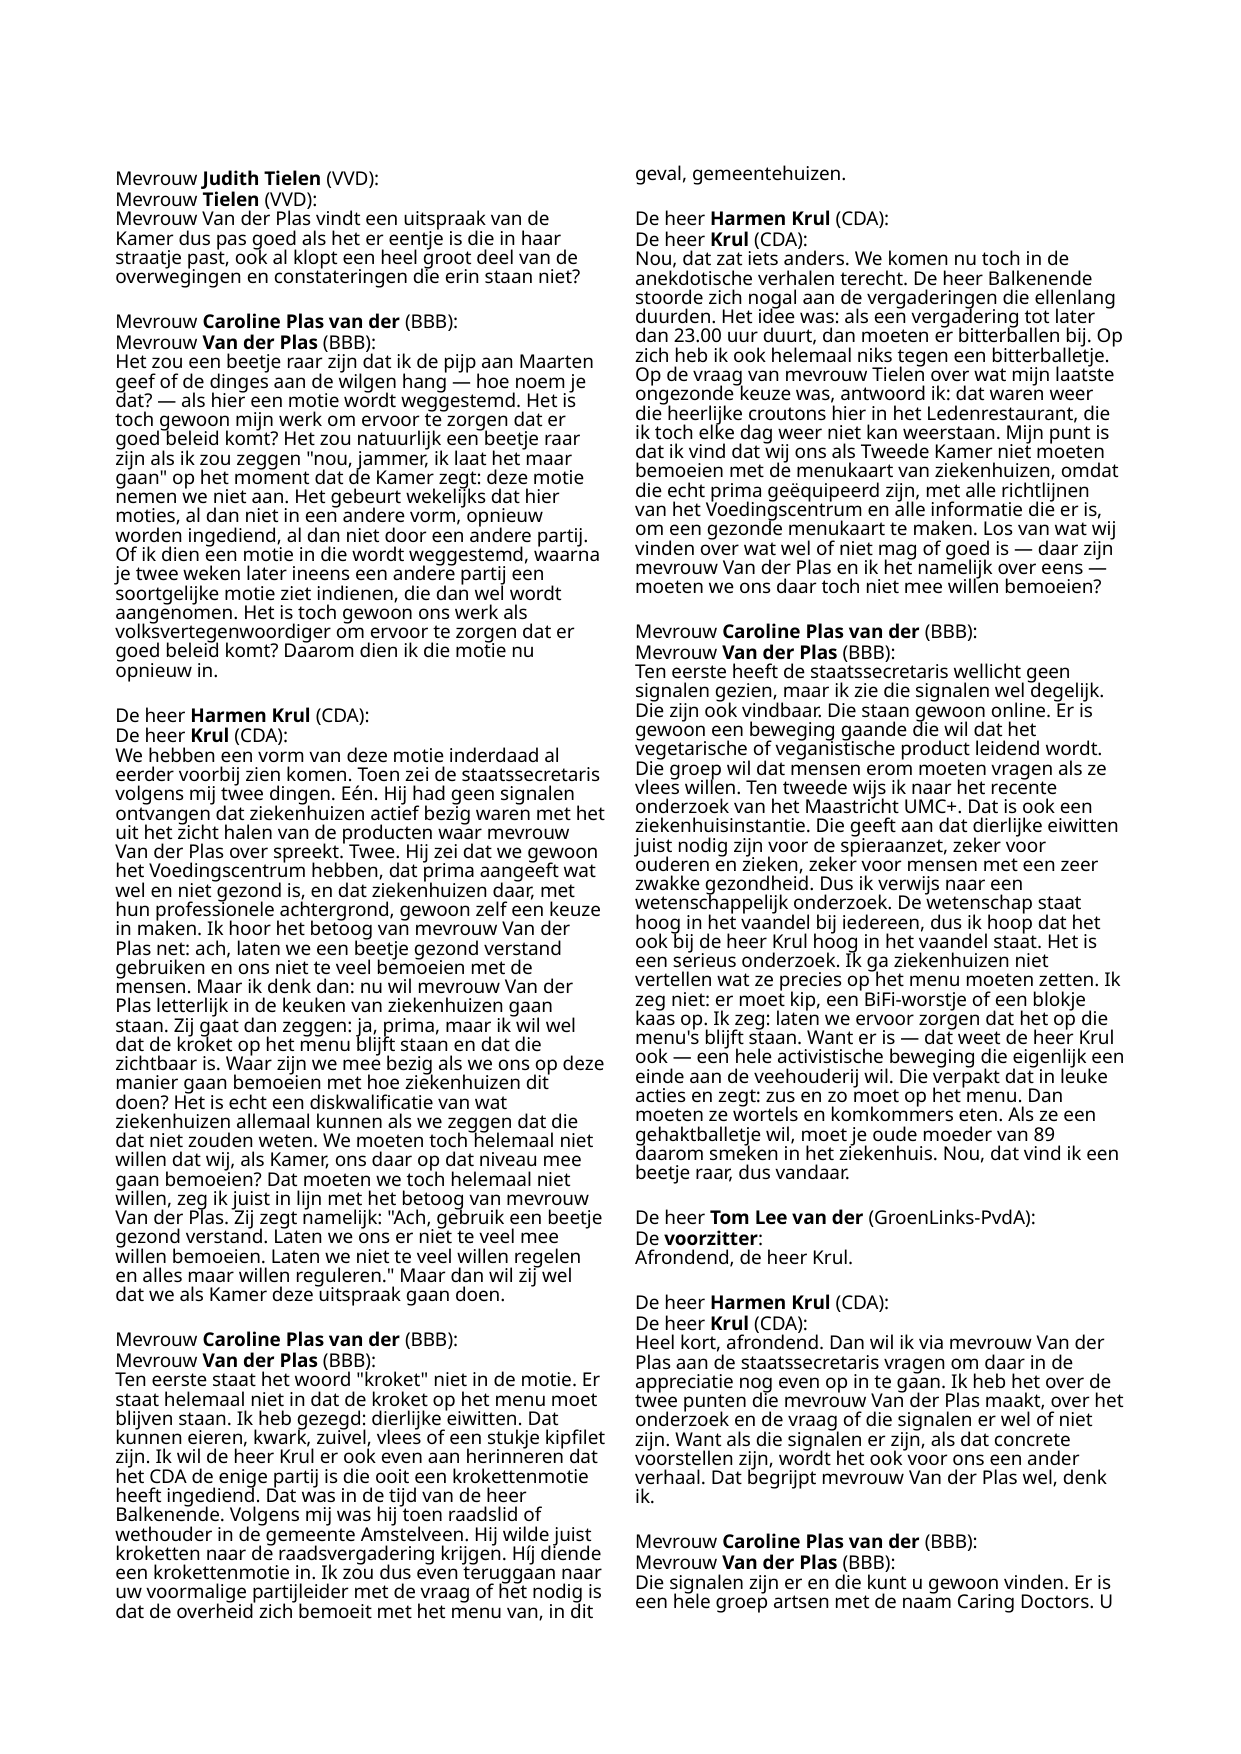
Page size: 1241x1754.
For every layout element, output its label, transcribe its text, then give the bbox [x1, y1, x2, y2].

text De heer Harmen Krul (CDA): [115, 702, 605, 727]
text Mevrouw Judith Tielen (VVD): [115, 165, 605, 191]
text Mevrouw Caroline Plas van der (BBB): [115, 1326, 605, 1352]
text geval, gemeentehuizen. [635, 165, 1125, 184]
text De heer Krul (CDA): [115, 727, 605, 747]
text Mevrouw Tielen (VVD): [115, 191, 605, 210]
text Mevrouw Van der Plas (BBB): [115, 334, 605, 353]
text Mevrouw Van der Plas vindt een uitspraak van de Kamer dus pas goed als het er eentje is die in haar straatje past, ook al klopt een heel groot deel van de overwegingen en constateringen die erin staan niet? [115, 210, 605, 287]
text Die signalen zijn er en die kunt u gewoon vinden. Er is een hele groep artsen met de naam Caring Doctors. U [635, 1574, 1125, 1612]
text Mevrouw Caroline Plas van der (BBB): [115, 308, 605, 334]
text De heer Harmen Krul (CDA): [635, 205, 1125, 231]
text Mevrouw Van der Plas (BBB): [635, 1554, 1125, 1574]
text De voorzitter: [635, 1230, 1125, 1249]
text We hebben een vorm van deze motie inderdaad al eerder voorbij zien komen. Toen zei de staatssecretaris volgens mij twee dingen. Eén. Hij had geen signalen ontvangen dat ziekenhuizen actief bezig waren met het uit het zicht halen van de producten waar mevrouw Van der Plas over spreekt. Twee. Hij zei dat we gewoon het Voedingscentrum hebben, dat prima aangeeft wat wel en niet gezond is, en dat ziekenhuizen daar, met hun professionele achtergrond, gewoon zelf een keuze in maken. Ik hoor het betoog van mevrouw Van der Plas net: ach, laten we een beetje gezond verstand gebruiken en ons niet te veel bemoeien met de mensen. Maar ik denk dan: nu wil mevrouw Van der Plas letterlijk in de keuken van ziekenhuizen gaan staan. Zij gaat dan zeggen: ja, prima, maar ik wil wel dat de kroket op het menu blijft staan en dat die zichtbaar is. Waar zijn we mee bezig als we ons op deze manier gaan bemoeien met hoe ziekenhuizen dit doen? Het is echt een diskwalificatie van wat ziekenhuizen allemaal kunnen als we zeggen dat die dat niet zouden weten. We moeten toch helemaal niet willen dat wij, als Kamer, ons daar op dat niveau mee gaan bemoeien? Dat moeten we toch helemaal niet willen, zeg ik juist in lijn met het betoog van mevrouw Van der Plas. Zij zegt namelijk: "Ach, gebruik een beetje gezond verstand. Laten we ons er niet te veel mee willen bemoeien. Laten we niet te veel willen regelen en alles maar willen reguleren." Maar dan wil zij wel dat we als Kamer deze uitspraak gaan doen. [115, 747, 605, 1306]
text De heer Krul (CDA): [635, 1315, 1125, 1334]
text Mevrouw Caroline Plas van der (BBB): [635, 1529, 1125, 1554]
text Mevrouw Caroline Plas van der (BBB): [635, 618, 1125, 644]
text Nou, dat zat iets anders. We komen nu toch in de anekdotische verhalen terecht. De heer Balkenende stoorde zich nogal aan de vergaderingen die ellenlang duurden. Het idee was: als een vergadering tot later dan 23.00 uur duurt, dan moeten er bitterballen bij. Op zich heb ik ook helemaal niks tegen een bitterballetje. Op de vraag van mevrouw Tielen over wat mijn laatste ongezonde keuze was, antwoord ik: dat waren weer die heerlijke croutons hier in het Ledenrestaurant, die ik toch elke dag weer niet kan weerstaan. Mijn punt is dat ik vind dat wij ons als Tweede Kamer niet moeten bemoeien met de menukaart van ziekenhuizen, omdat die echt prima geëquipeerd zijn, met alle richtlijnen van het Voedingscentrum en alle informatie die er is, om een gezonde menukaart te maken. Los van wat wij vinden over wat wel of niet mag of goed is — daar zijn mevrouw Van der Plas en ik het namelijk over eens — moeten we ons daar toch niet mee willen bemoeien? [635, 250, 1125, 597]
text Afrondend, de heer Krul. [635, 1249, 1125, 1268]
text De heer Krul (CDA): [635, 231, 1125, 250]
text Ten eerste staat het woord "kroket" niet in de motie. Er staat helemaal niet in dat de kroket op het menu moet blijven staan. Ik heb gezegd: dierlijke eiwitten. Dat kunnen eieren, kwark, zuivel, vlees of een stukje kipfilet zijn. Ik wil de heer Krul er ook even aan herinneren dat het CDA de enige partij is die ooit een krokettenmotie heeft ingediend. Dat was in de tijd van de heer Balkenende. Volgens mij was hij toen raadslid of wethouder in de gemeente Amstelveen. Hij wilde juist kroketten naar de raadsvergadering krijgen. Híj diende een krokettenmotie in. Ik zou dus even teruggaan naar uw voormalige partijleider met de vraag of het nodig is dat de overheid zich bemoeit met het menu van, in dit [115, 1371, 605, 1622]
text De heer Tom Lee van der (GroenLinks-PvdA): [635, 1204, 1125, 1230]
text Het zou een beetje raar zijn dat ik de pijp aan Maarten geef of de dinges aan de wilgen hang — hoe noem je dat? — als hier een motie wordt weggestemd. Het is toch gewoon mijn werk om ervoor te zorgen dat er goed beleid komt? Het zou natuurlijk een beetje raar zijn als ik zou zeggen "nou, jammer, ik laat het maar gaan" op het moment dat de Kamer zegt: deze motie nemen we niet aan. Het gebeurt wekelijks dat hier moties, al dan niet in een andere vorm, opnieuw worden ingediend, al dan niet door een andere partij. Of ik dien een motie in die wordt weggestemd, waarna je twee weken later ineens een andere partij een soortgelijke motie ziet indienen, die dan wel wordt aangenomen. Het is toch gewoon ons werk als volksvertegenwoordiger om ervoor te zorgen dat er goed beleid komt? Daarom dien ik die motie nu opnieuw in. [115, 353, 605, 681]
text Ten eerste heeft de staatssecretaris wellicht geen signalen gezien, maar ik zie die signalen wel degelijk. Die zijn ook vindbaar. Die staan gewoon online. Er is gewoon een beweging gaande die wil dat het vegetarische of veganistische product leidend wordt. Die groep wil dat mensen erom moeten vragen als ze vlees willen. Ten tweede wijs ik naar het recente onderzoek van het Maastricht UMC+. Dat is ook een ziekenhuisinstantie. Die geeft aan dat dierlijke eiwitten juist nodig zijn voor de spieraanzet, zeker voor ouderen en zieken, zeker voor mensen met een zeer zwakke gezondheid. Dus ik verwijs naar een wetenschappelijk onderzoek. De wetenschap staat hoog in het vaandel bij iedereen, dus ik hoop dat het ook bij de heer Krul hoog in het vaandel staat. Het is een serieus onderzoek. Ik ga ziekenhuizen niet vertellen wat ze precies op het menu moeten zetten. Ik zeg niet: er moet kip, een BiFi-worstje of een blokje kaas op. Ik zeg: laten we ervoor zorgen dat het op die menu's blijft staan. Want er is — dat weet de heer Krul ook — een hele activistische beweging die eigenlijk een einde aan de veehouderij wil. Die verpakt dat in leuke acties en zegt: zus en zo moet op het menu. Dan moeten ze wortels en komkommers eten. Als ze een gehaktballetje wil, moet je oude moeder van 89 daarom smeken in het ziekenhuis. Nou, dat vind ik een beetje raar, dus vandaar. [635, 663, 1125, 1183]
text Mevrouw Van der Plas (BBB): [635, 644, 1125, 663]
text De heer Harmen Krul (CDA): [635, 1289, 1125, 1315]
text Mevrouw Van der Plas (BBB): [115, 1352, 605, 1371]
text Heel kort, afrondend. Dan wil ik via mevrouw Van der Plas aan de staatssecretaris vragen om daar in de appreciatie nog even op in te gaan. Ik heb het over de twee punten die mevrouw Van der Plas maakt, over het onderzoek en de vraag of die signalen er wel of niet zijn. Want als die signalen er zijn, als dat concrete voorstellen zijn, wordt het ook voor ons een ander verhaal. Dat begrijpt mevrouw Van der Plas wel, denk ik. [635, 1334, 1125, 1508]
